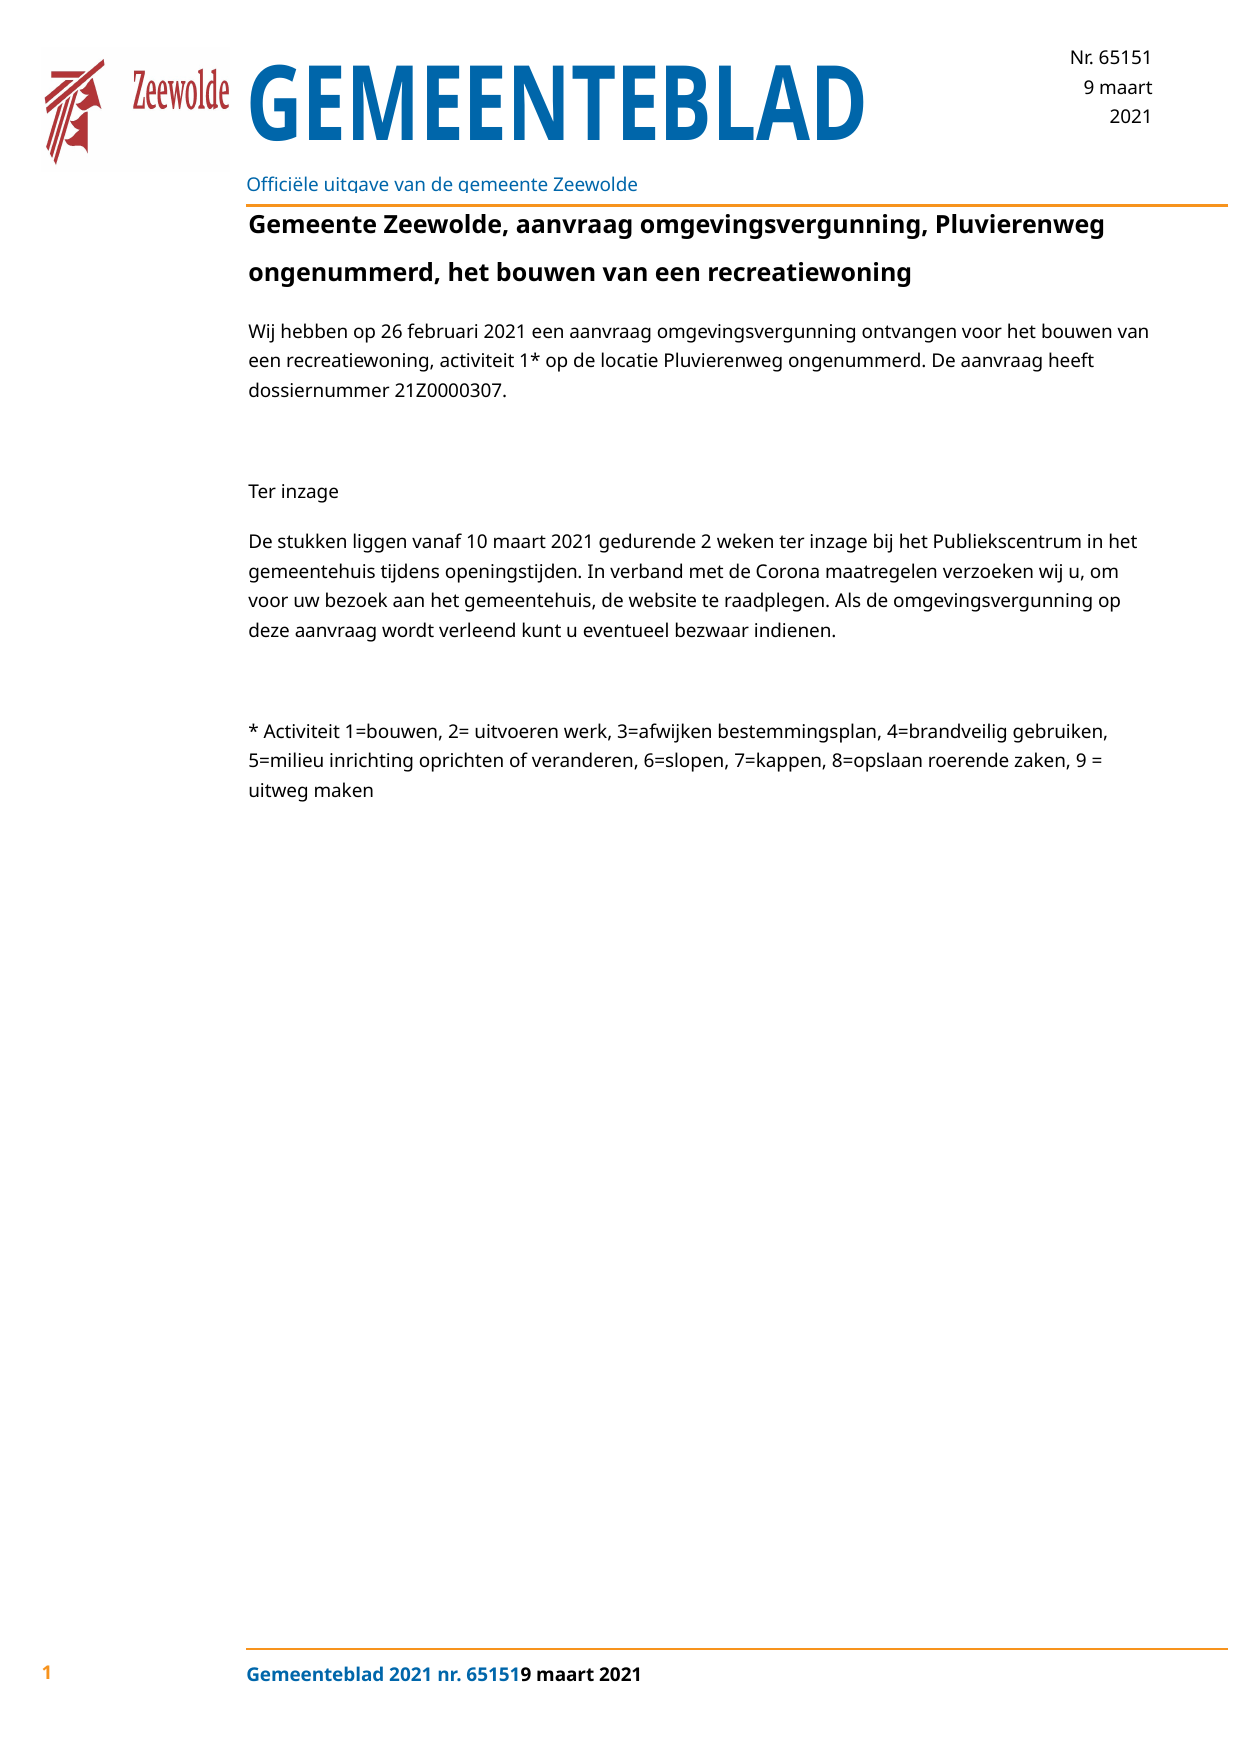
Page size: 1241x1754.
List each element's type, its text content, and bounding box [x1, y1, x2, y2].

text Ter inzage [248, 478, 1152, 504]
text Wij hebben op 26 februari 2021 een aanvraag omgevingsvergunning ontvangen voor het bouwen van een recreatiewoning, activiteit 1* op de locatie Pluvierenweg ongenummerd. De aanvraag heeft dossiernummer 21Z0000307. [248, 318, 1152, 403]
text De stukken liggen vanaf 10 maart 2021 gedurende 2 weken ter inzage bij het Publiekscentrum in het gemeentehuis tijdens openingstijden. In verband met de Corona maatregelen verzoeken wij u, om voor uw bezoek aan het gemeentehuis, de website te raadplegen. Als de omgevingsvergunning op deze aanvraag wordt verleend kunt u eventueel bezwaar indienen. [248, 528, 1152, 643]
picture [41, 47, 231, 172]
text * Activiteit 1=bouwen, 2= uitvoeren werk, 3=afwijken bestemmingsplan, 4=brandveilig gebruiken, 5=milieu inrichting oprichten of veranderen, 6=slopen, 7=kappen, 8=opslaan roerende zaken, 9 = uitweg maken [248, 718, 1152, 803]
text Gemeente Zeewolde, aanvraag omgevingsvergunning, Pluvierenweg ongenummerd, het bouwen van een recreatiewoning [248, 207, 1152, 288]
